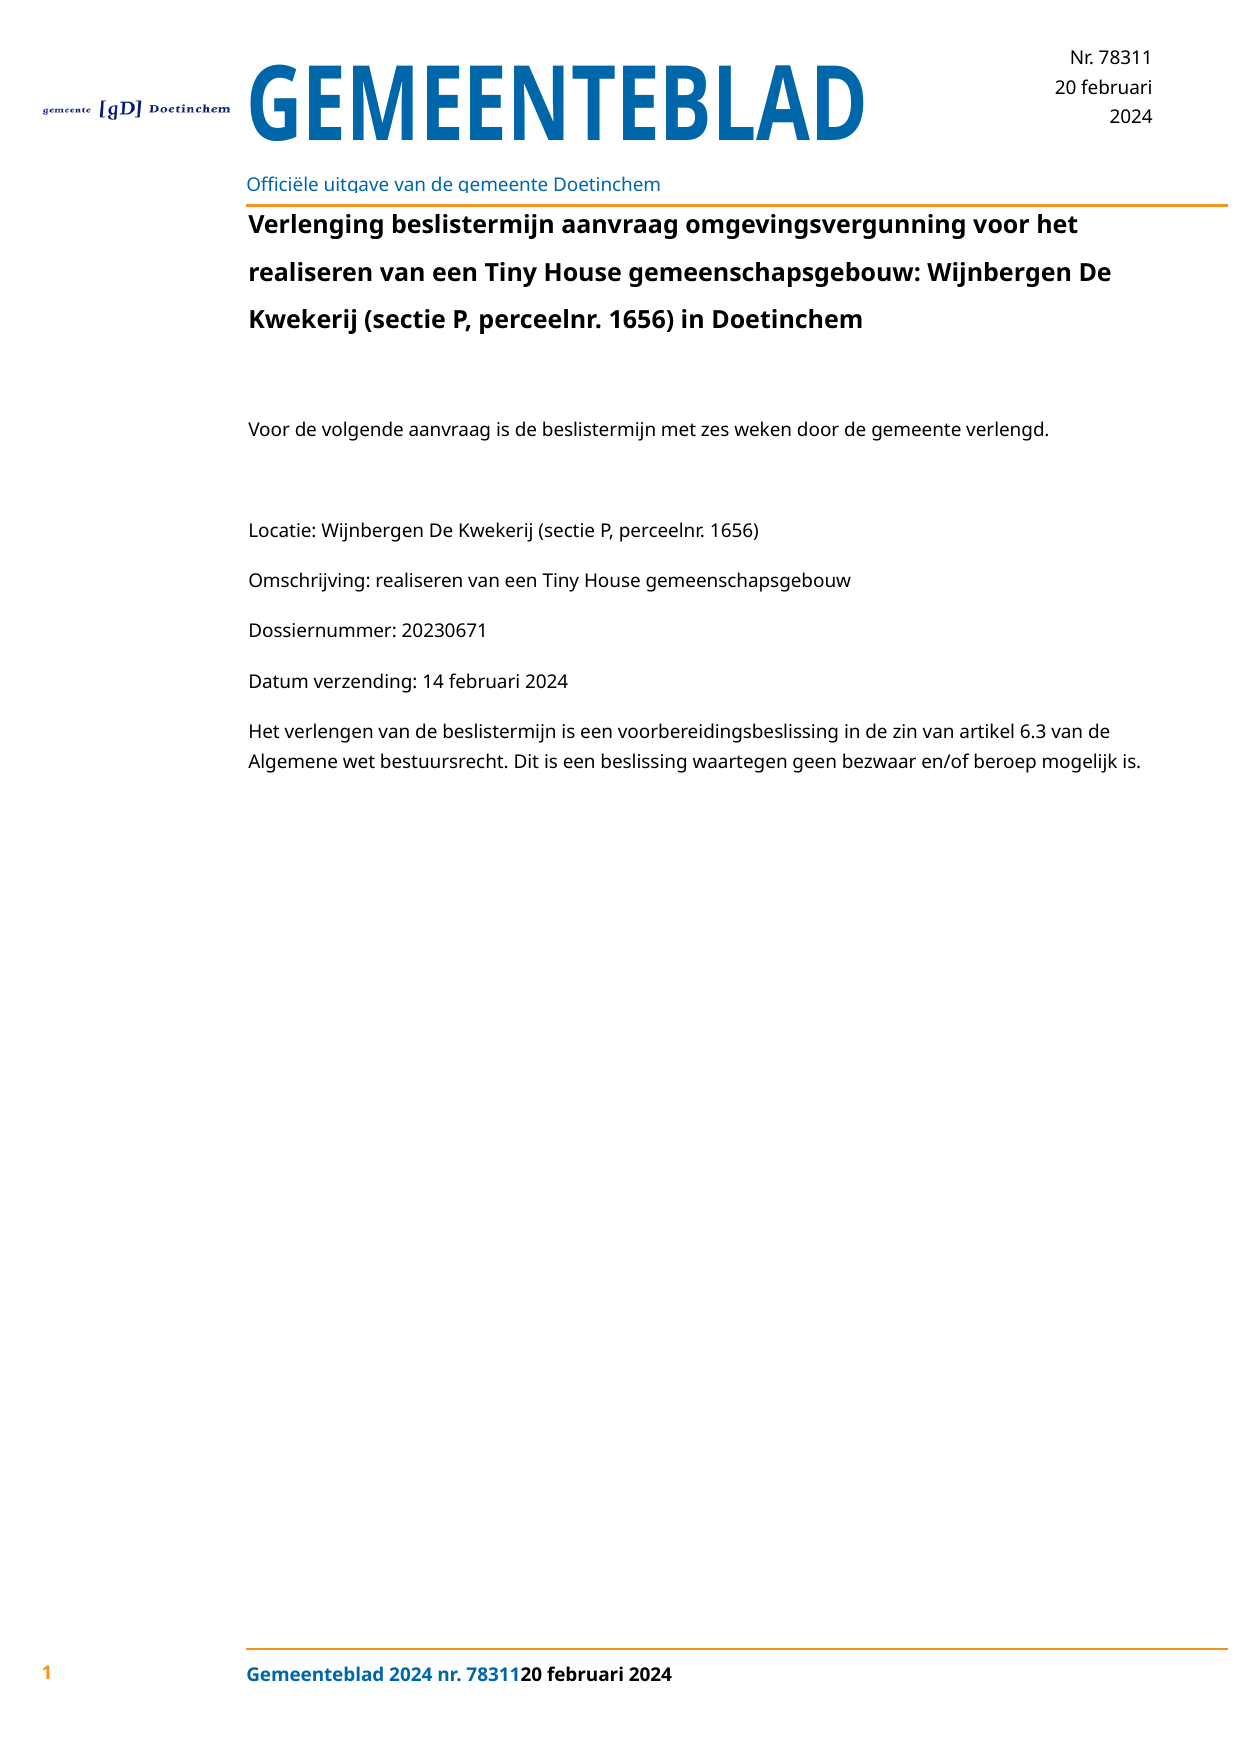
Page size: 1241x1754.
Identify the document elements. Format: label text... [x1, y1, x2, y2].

picture [41, 47, 231, 172]
text Voor de volgende aanvraag is de beslistermijn met zes weken door de gemeente verlengd. [248, 416, 1152, 442]
text Het verlengen van de beslistermijn is een voorbereidingsbeslissing in de zin van artikel 6.3 van de Algemene wet bestuursrecht. Dit is een beslissing waartegen geen bezwaar en/of beroep mogelijk is. [248, 718, 1152, 774]
text Dossiernummer: 20230671 [248, 618, 1152, 643]
text Datum verzending: 14 februari 2024 [248, 668, 1152, 694]
text Locatie: Wijnbergen De Kwekerij (sectie P, perceelnr. 1656) [248, 517, 1152, 542]
text Omschrijving: realiseren van een Tiny House gemeenschapsgebouw [248, 567, 1152, 593]
text Verlenging beslistermijn aanvraag omgevingsvergunning voor het realiseren van een Tiny House gemeenschapsgebouw: Wijnbergen De Kwekerij (sectie P, perceelnr. 1656) in Doetinchem [248, 207, 1152, 336]
